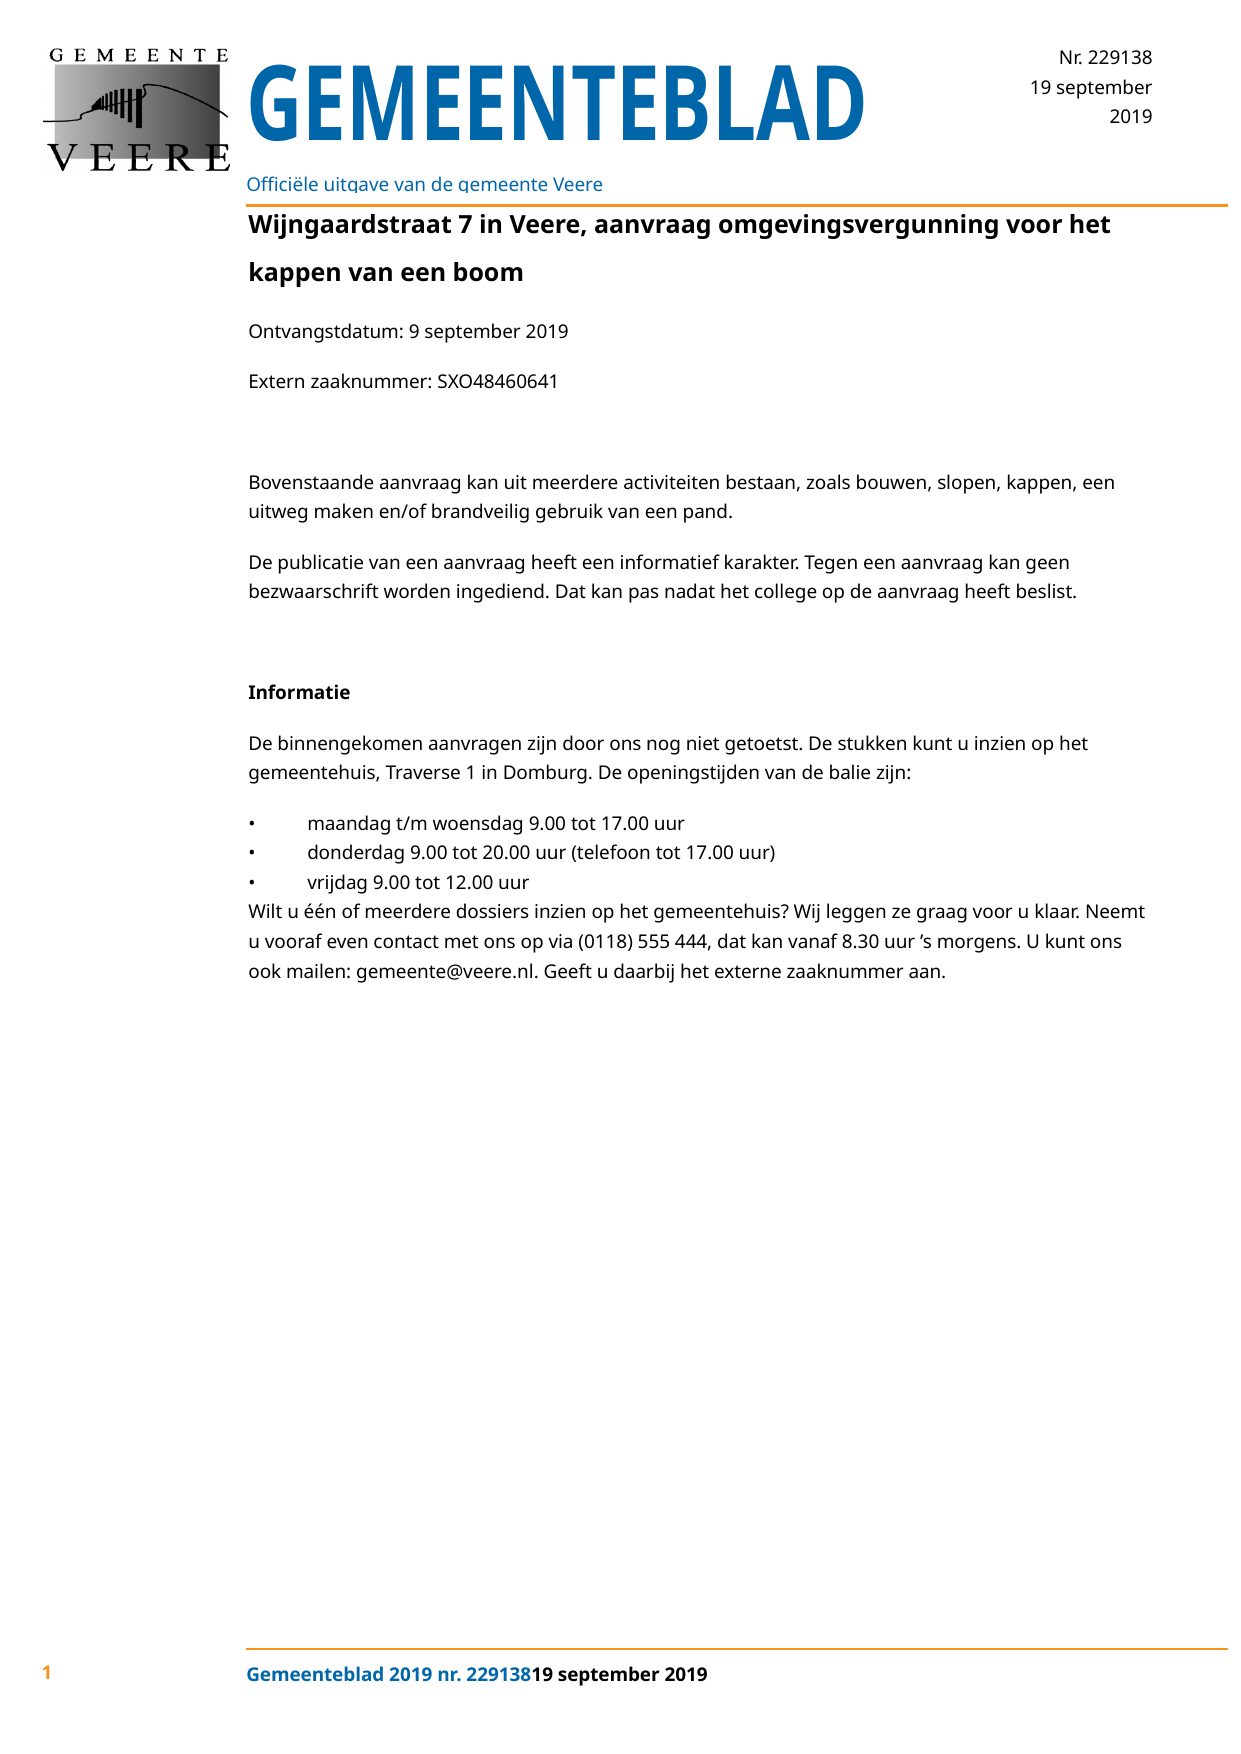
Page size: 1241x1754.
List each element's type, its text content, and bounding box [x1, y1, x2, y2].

text Bovenstaande aanvraag kan uit meerdere activiteiten bestaan, zoals bouwen, slopen, kappen, een uitweg maken en/of brandveilig gebruik van een pand. [248, 469, 1152, 524]
text Informatie [248, 679, 1152, 705]
list maandag t/m woensdag 9.00 tot 17.00 uur [248, 810, 1152, 836]
list vrijdag 9.00 tot 12.00 uur [248, 869, 1152, 895]
text De binnengekomen aanvragen zijn door ons nog niet getoetst. De stukken kunt u inzien op het gemeentehuis, Traverse 1 in Domburg. De openingstijden van de balie zijn: [248, 730, 1152, 785]
text Wijngaardstraat 7 in Veere, aanvraag omgevingsvergunning voor het kappen van een boom [248, 207, 1152, 288]
list donderdag 9.00 tot 20.00 uur (telefoon tot 17.00 uur) [248, 839, 1152, 865]
picture [41, 47, 231, 172]
text De publicatie van een aanvraag heeft een informatief karakter. Tegen een aanvraag kan geen bezwaarschrift worden ingediend. Dat kan pas nadat het college op de aanvraag heeft beslist. [248, 549, 1152, 604]
text Extern zaaknummer: SXO48460641 [248, 368, 1152, 394]
text Ontvangstdatum: 9 september 2019 [248, 318, 1152, 344]
text Wilt u één of meerdere dossiers inzien op het gemeentehuis? Wij leggen ze graag voor u klaar. Neemt u vooraf even contact met ons op via (0118) 555 444, dat kan vanaf 8.30 uur ’s morgens. U kunt ons ook mailen: gemeente@veere.nl. Geeft u daarbij het externe zaaknummer aan. [248, 899, 1152, 984]
